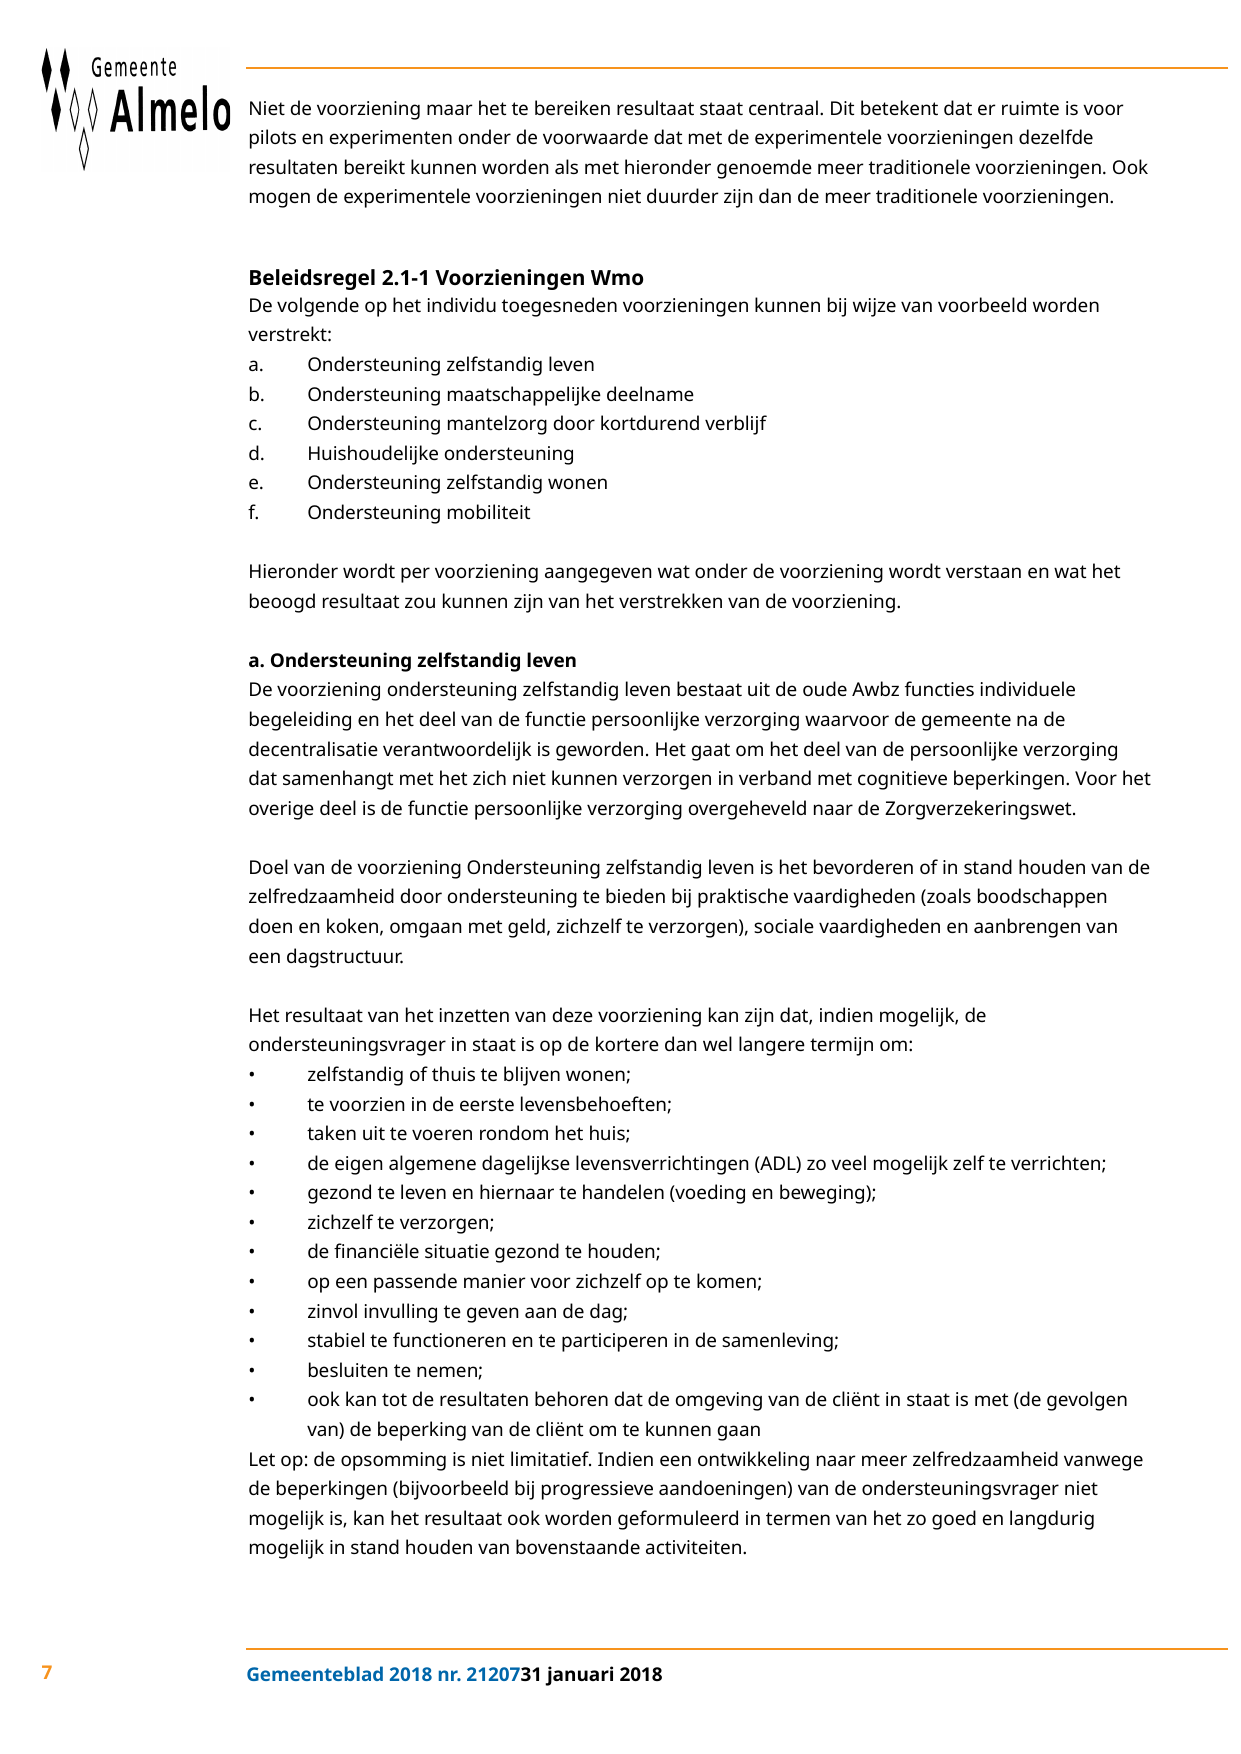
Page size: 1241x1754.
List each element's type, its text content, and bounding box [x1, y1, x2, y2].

text Let op: de opsomming is niet limitatief. Indien een ontwikkeling naar meer zelfredzaamheid vanwege de beperkingen (bijvoorbeeld bij progressieve aandoeningen) van de ondersteuningsvrager niet mogelijk is, kan het resultaat ook worden geformuleerd in termen van het zo goed en langdurig mogelijk in stand houden van bovenstaande activiteiten. [248, 1446, 1152, 1560]
list Ondersteuning maatschappelijke deelname [248, 381, 1152, 406]
list op een passende manier voor zichzelf op te komen; [248, 1268, 1152, 1294]
text Beleidsregel 2.1-1 Voorzieningen Wmo [248, 263, 1152, 292]
list Ondersteuning mantelzorg door kortdurend verblijf [248, 410, 1152, 436]
text a. Ondersteuning zelfstandig leven [248, 647, 1152, 673]
list besluiten te nemen; [248, 1357, 1152, 1383]
list Huishoudelijke ondersteuning [248, 440, 1152, 466]
list zichzelf te verzorgen; [248, 1209, 1152, 1235]
text Niet de voorziening maar het te bereiken resultaat staat centraal. Dit betekent dat er ruimte is voor pilots en experimenten onder de voorwaarde dat met de experimentele voorzieningen dezelfde resultaten bereikt kunnen worden als met hieronder genoemde meer traditionele voorzieningen. Ook mogen de experimentele voorzieningen niet duurder zijn dan de meer traditionele voorzieningen. [248, 95, 1152, 209]
list gezond te leven en hiernaar te handelen (voeding en beweging); [248, 1179, 1152, 1205]
list zinvol invulling te geven aan de dag; [248, 1298, 1152, 1323]
list Ondersteuning zelfstandig leven [248, 351, 1152, 377]
list de eigen algemene dagelijkse levensverrichtingen (ADL) zo veel mogelijk zelf te verrichten; [248, 1150, 1152, 1176]
list stabiel te functioneren en te participeren in de samenleving; [248, 1327, 1152, 1353]
list zelfstandig of thuis te blijven wonen; [248, 1061, 1152, 1087]
list Ondersteuning zelfstandig wonen [248, 469, 1152, 495]
list de financiële situatie gezond te houden; [248, 1239, 1152, 1264]
text Doel van de voorziening Ondersteuning zelfstandig leven is het bevorderen of in stand houden van de zelfredzaamheid door ondersteuning te bieden bij praktische vaardigheden (zoals boodschappen doen en koken, omgaan met geld, zichzelf te verzorgen), sociale vaardigheden en aanbrengen van een dagstructuur. [248, 854, 1152, 968]
list Ondersteuning mobiliteit [248, 499, 1152, 525]
picture [41, 47, 231, 172]
list taken uit te voeren rondom het huis; [248, 1120, 1152, 1146]
text Hieronder wordt per voorziening aangegeven wat onder de voorziening wordt verstaan en wat het beoogd resultaat zou kunnen zijn van het verstrekken van de voorziening. [248, 558, 1152, 613]
list ook kan tot de resultaten behoren dat de omgeving van de cliënt in staat is met (de gevolgen van) de beperking van de cliënt om te kunnen gaan [248, 1387, 1152, 1442]
text De volgende op het individu toegesneden voorzieningen kunnen bij wijze van voorbeeld worden verstrekt: [248, 292, 1152, 347]
list te voorzien in de eerste levensbehoeften; [248, 1091, 1152, 1116]
text Het resultaat van het inzetten van deze voorziening kan zijn dat, indien mogelijk, de ondersteuningsvrager in staat is op de kortere dan wel langere termijn om: [248, 1002, 1152, 1057]
text De voorziening ondersteuning zelfstandig leven bestaat uit de oude Awbz functies individuele begeleiding en het deel van de functie persoonlijke verzorging waarvoor de gemeente na de decentralisatie verantwoordelijk is geworden. Het gaat om het deel van de persoonlijke verzorging dat samenhangt met het zich niet kunnen verzorgen in verband met cognitieve beperkingen. Voor het overige deel is de functie persoonlijke verzorging overgeheveld naar de Zorgverzekeringswet. [248, 677, 1152, 821]
